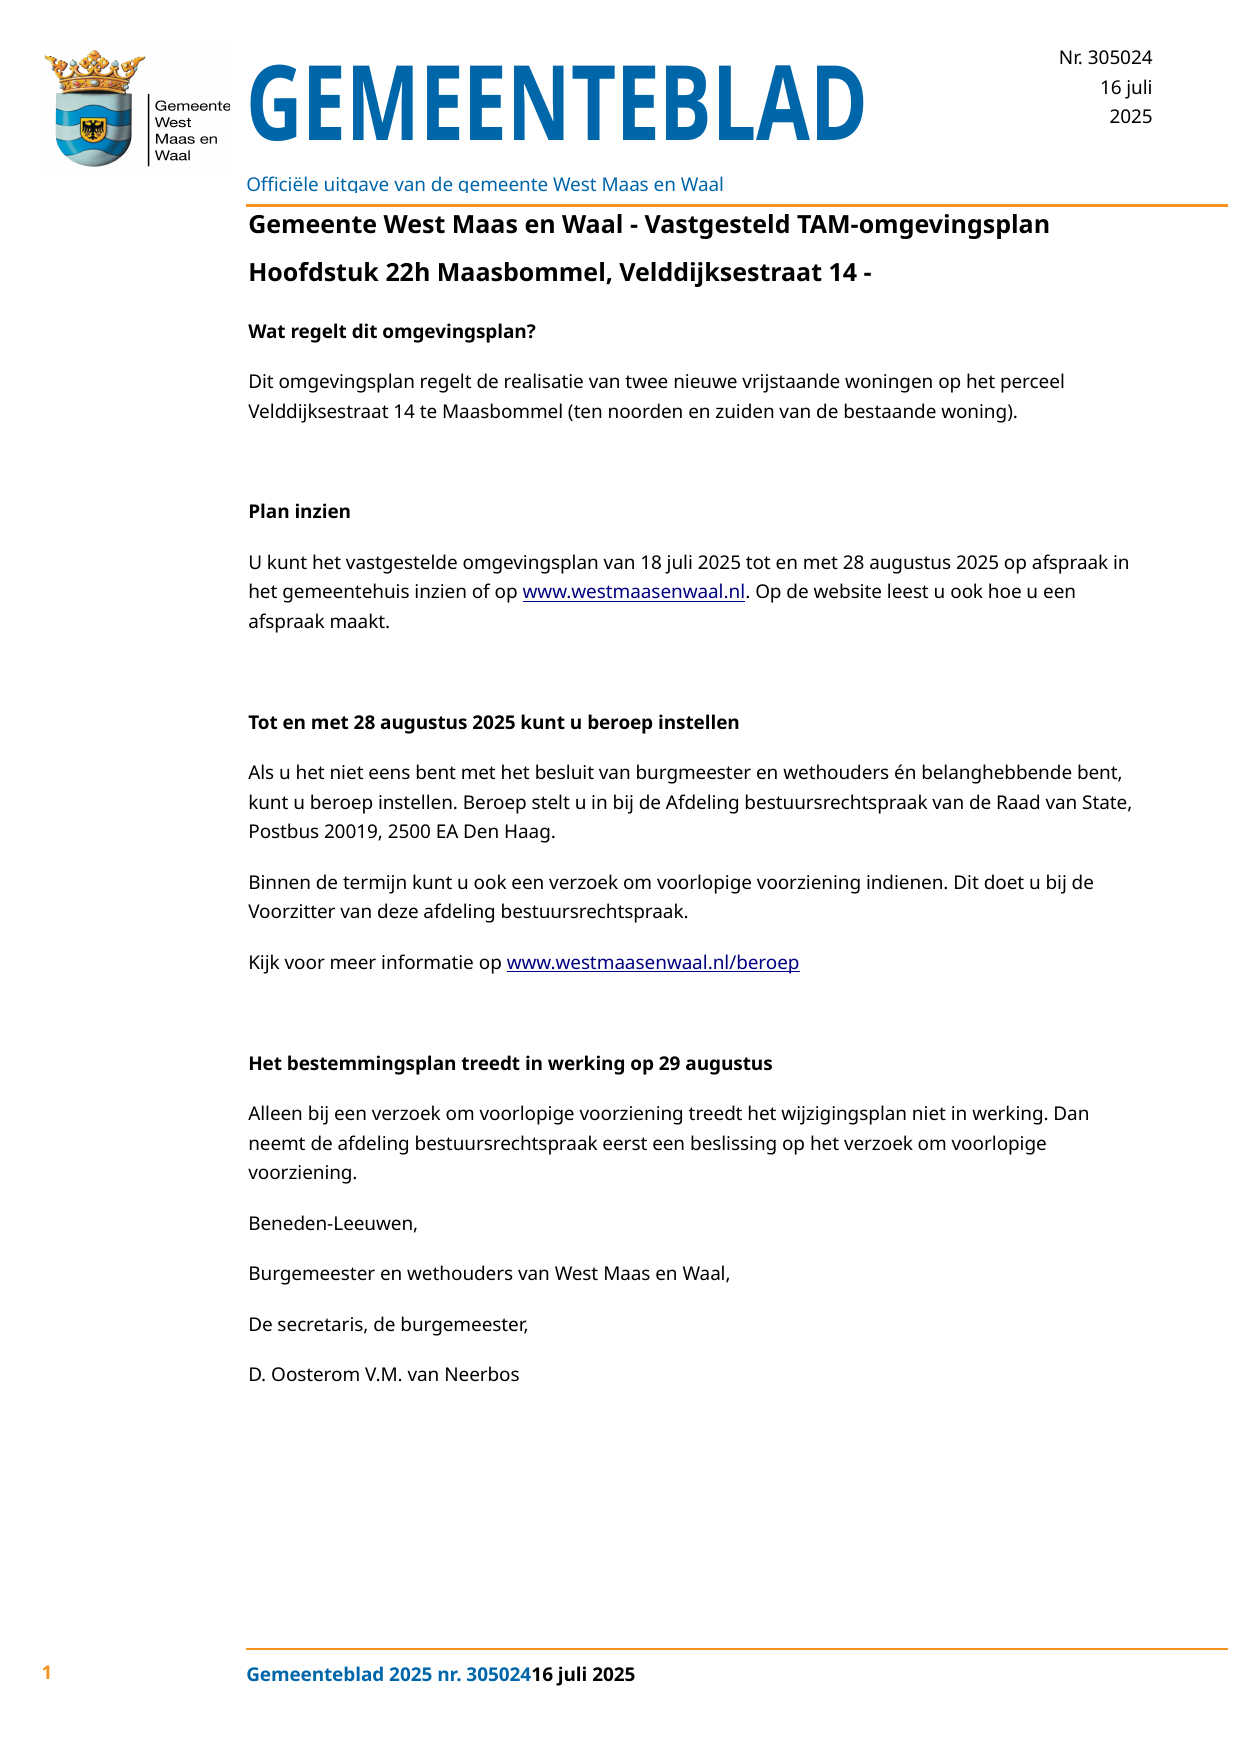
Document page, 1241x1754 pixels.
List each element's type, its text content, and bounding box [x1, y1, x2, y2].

text Het bestemmingsplan treedt in werking op 29 augustus [248, 1050, 1152, 1076]
text Plan inzien [248, 499, 1152, 524]
text Dit omgevingsplan regelt de realisatie van twee nieuwe vrijstaande woningen op het perceel Velddijksestraat 14 te Maasbommel (ten noorden en zuiden van de bestaande woning). [248, 368, 1152, 424]
text De secretaris, de burgemeester, [248, 1311, 1152, 1337]
text Beneden-Leeuwen, [248, 1210, 1152, 1236]
text D. Oosterom V.M. van Neerbos [248, 1361, 1152, 1387]
text Kijk voor meer informatie op www.westmaasenwaal.nl/beroep [248, 949, 1152, 975]
text Binnen de termijn kunt u ook een verzoek om voorlopige voorziening indienen. Dit doet u bij de Voorzitter van deze afdeling bestuursrechtspraak. [248, 869, 1152, 924]
text Burgemeester en wethouders van West Maas en Waal, [248, 1260, 1152, 1286]
text Als u het niet eens bent met het besluit van burgmeester en wethouders én belanghebbende bent, kunt u beroep instellen. Beroep stelt u in bij de Afdeling bestuursrechtspraak van de Raad van State, Postbus 20019, 2500 EA Den Haag. [248, 759, 1152, 844]
text U kunt het vastgestelde omgevingsplan van 18 juli 2025 tot en met 28 augustus 2025 op afspraak in het gemeentehuis inzien of op www.westmaasenwaal.nl. Op de website leest u ook hoe u een afspraak maakt. [248, 549, 1152, 634]
text Tot en met 28 augustus 2025 kunt u beroep instellen [248, 709, 1152, 735]
text Alleen bij een verzoek om voorlopige voorziening treedt het wijzigingsplan niet in werking. Dan neemt de afdeling bestuursrechtspraak eerst een beslissing op het verzoek om voorlopige voorziening. [248, 1100, 1152, 1185]
picture [41, 47, 231, 172]
text Wat regelt dit omgevingsplan? [248, 318, 1152, 344]
text Gemeente West Maas en Waal - Vastgesteld TAM-omgevingsplan Hoofdstuk 22h Maasbommel, Velddijksestraat 14 - [248, 207, 1152, 288]
